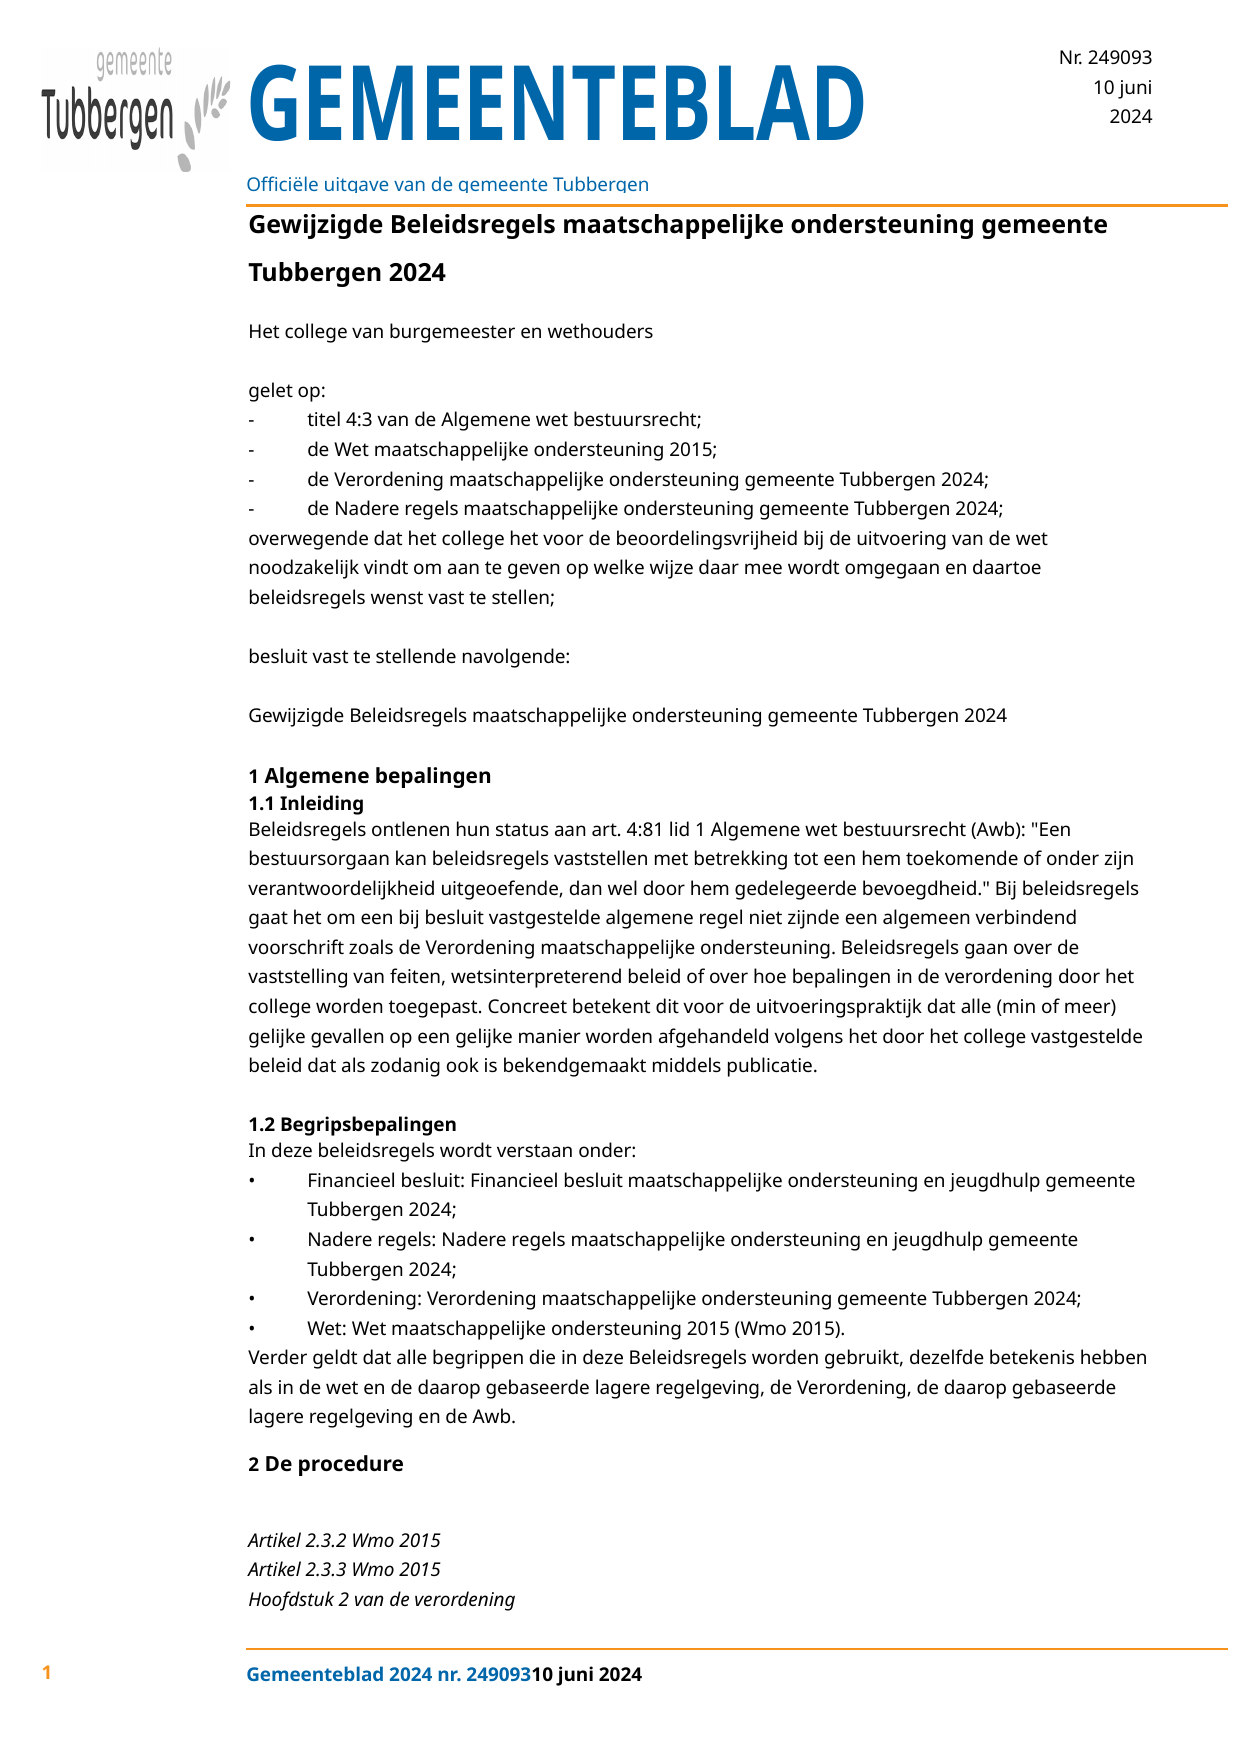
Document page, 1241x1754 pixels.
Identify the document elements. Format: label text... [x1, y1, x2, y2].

text Beleidsregels ontlenen hun status aan art. 4:81 lid 1 Algemene wet bestuursrecht (Awb): "Een bestuursorgaan kan beleidsregels vaststellen met betrekking tot een hem toekomende of onder zijn verantwoordelijkheid uitgeoefende, dan wel door hem gedelegeerde bevoegdheid." Bij beleidsregels gaat het om een bij besluit vastgestelde algemene regel niet zijnde een algemeen verbindend voorschrift zoals de Verordening maatschappelijke ondersteuning. Beleidsregels gaan over de vaststelling van feiten, wetsinterpreterend beleid of over hoe bepalingen in de verordening door het college worden toegepast. Concreet betekent dit voor de uitvoeringspraktijk dat alle (min of meer) gelijke gevallen op een gelijke manier worden afgehandeld volgens het door het college vastgestelde beleid dat als zodanig ook is bekendgemaakt middels publicatie. [248, 816, 1152, 1078]
text 1.1 Inleiding [248, 790, 1152, 816]
text Hoofdstuk 2 van de verordening [248, 1586, 1152, 1612]
list de Nadere regels maatschappelijke ondersteuning gemeente Tubbergen 2024; [248, 495, 1152, 521]
list Financieel besluit: Financieel besluit maatschappelijke ondersteuning en jeugdhulp gemeente Tubbergen 2024; [248, 1167, 1152, 1222]
text Het college van burgemeester en wethouders [248, 318, 1152, 344]
list titel 4:3 van de Algemene wet bestuursrecht; [248, 407, 1152, 432]
text Gewijzigde Beleidsregels maatschappelijke ondersteuning gemeente Tubbergen 2024 [248, 207, 1152, 288]
list Wet: Wet maatschappelijke ondersteuning 2015 (Wmo 2015). [248, 1315, 1152, 1341]
list Verordening: Verordening maatschappelijke ondersteuning gemeente Tubbergen 2024; [248, 1285, 1152, 1311]
text 1.2 Begripsbepalingen [248, 1112, 1152, 1137]
text Verder geldt dat alle begrippen die in deze Beleidsregels worden gebruikt, dezelfde betekenis hebben als in de wet en de daarop gebaseerde lagere regelgeving, de Verordening, de daarop gebaseerde lagere regelgeving en de Awb. [248, 1344, 1152, 1429]
list Nadere regels: Nadere regels maatschappelijke ondersteuning en jeugdhulp gemeente Tubbergen 2024; [248, 1226, 1152, 1281]
list de Wet maatschappelijke ondersteuning 2015; [248, 436, 1152, 462]
text Gewijzigde Beleidsregels maatschappelijke ondersteuning gemeente Tubbergen 2024 [248, 702, 1152, 728]
text gelet op: [248, 377, 1152, 403]
text Artikel 2.3.2 Wmo 2015 [248, 1527, 1152, 1553]
text 1 Algemene bepalingen [248, 762, 1152, 790]
text 2 De procedure [248, 1449, 1152, 1478]
text Artikel 2.3.3 Wmo 2015 [248, 1557, 1152, 1582]
text besluit vast te stellende navolgende: [248, 643, 1152, 669]
text overwegende dat het college het voor de beoordelingsvrijheid bij de uitvoering van de wet noodzakelijk vindt om aan te geven op welke wijze daar mee wordt omgegaan en daartoe beleidsregels wenst vast te stellen; [248, 525, 1152, 610]
text In deze beleidsregels wordt verstaan onder: [248, 1137, 1152, 1163]
picture [41, 47, 231, 172]
list de Verordening maatschappelijke ondersteuning gemeente Tubbergen 2024; [248, 466, 1152, 492]
